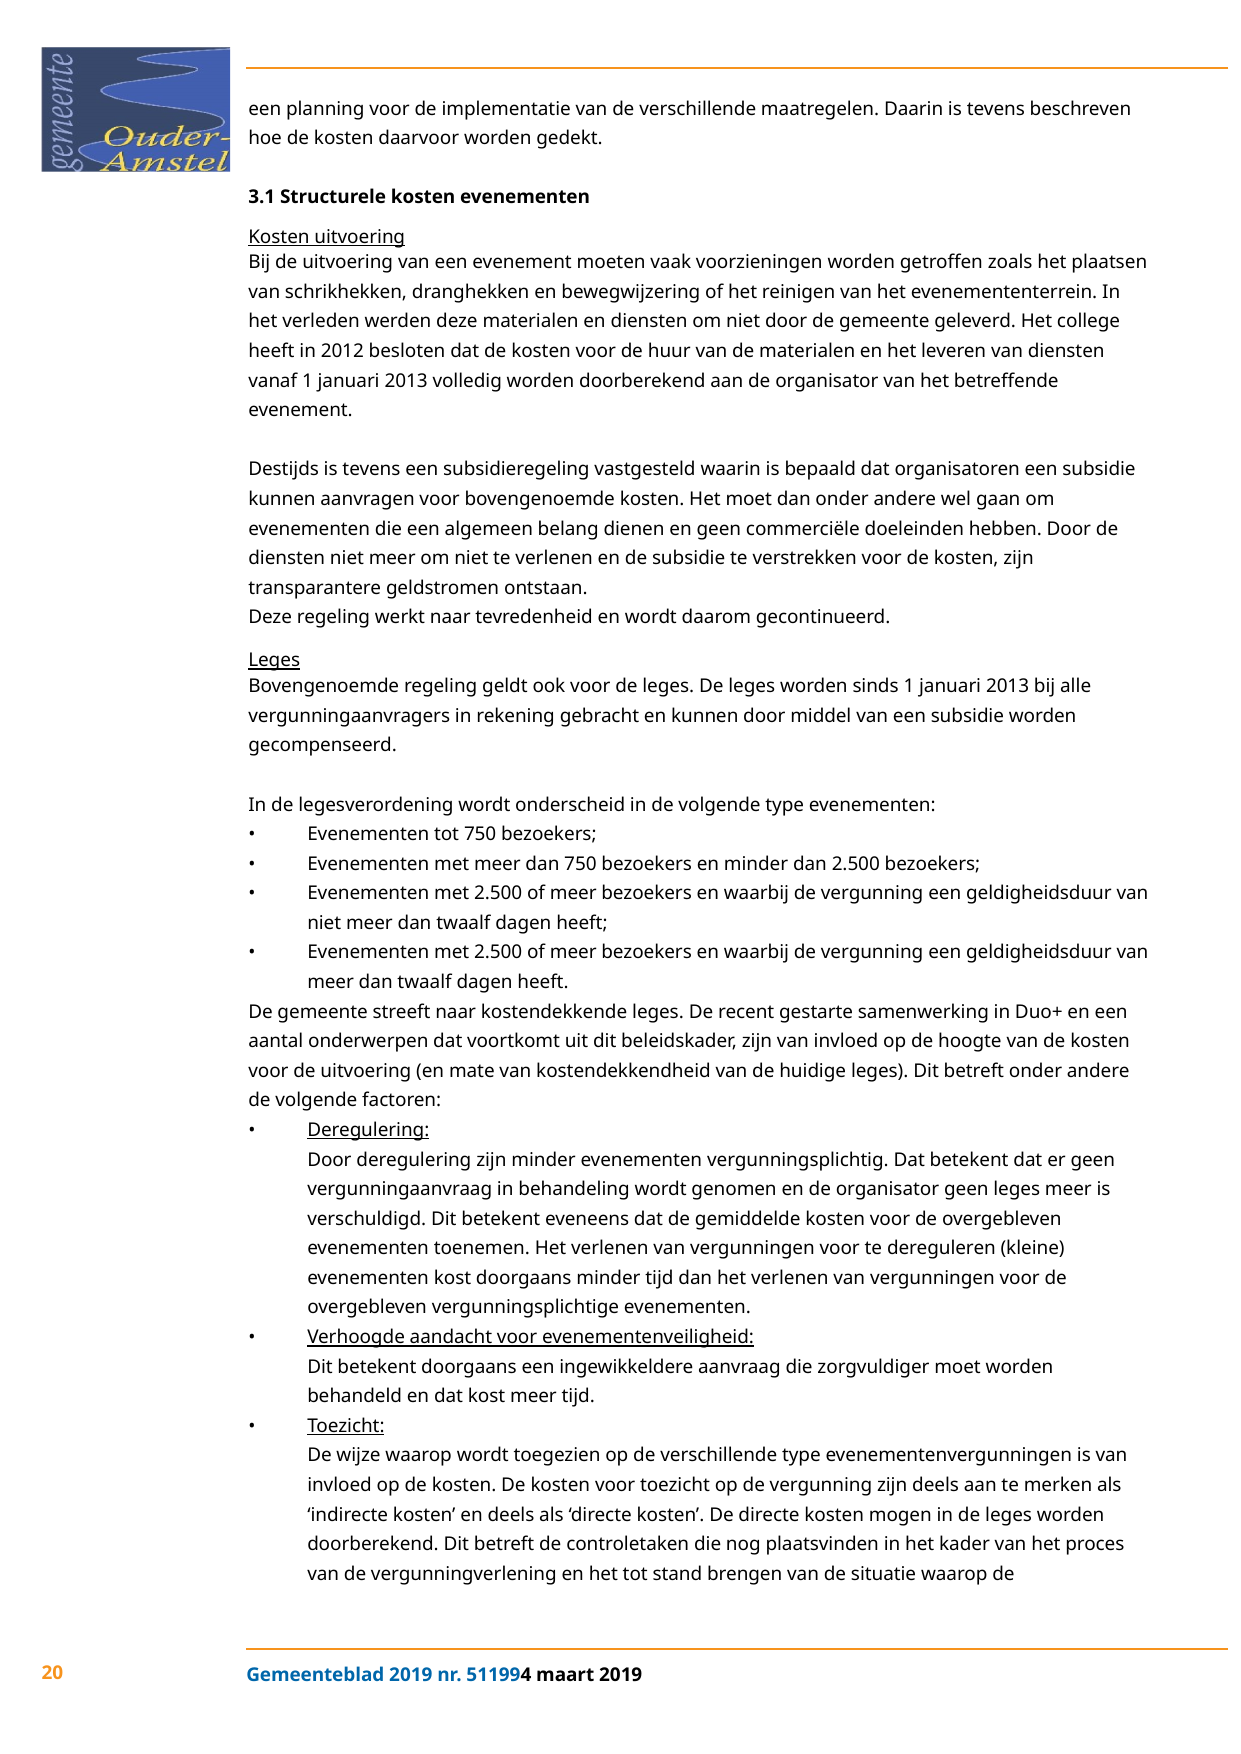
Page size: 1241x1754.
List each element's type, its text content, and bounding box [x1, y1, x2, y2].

text Kosten uitvoering [248, 223, 1152, 248]
list Evenementen met meer dan 750 bezoekers en minder dan 2.500 bezoekers; [248, 850, 1152, 876]
list Verhoogde aandacht voor evenementenveiligheid: [248, 1323, 1152, 1349]
list Dit betekent doorgaans een ingewikkeldere aanvraag die zorgvuldiger moet worden behandeld en dat kost meer tijd. [248, 1353, 1152, 1408]
list Evenementen met 2.500 of meer bezoekers en waarbij de vergunning een geldigheidsduur van meer dan twaalf dagen heeft. [248, 939, 1152, 994]
list Door deregulering zijn minder evenementen vergunningsplichtig. Dat betekent dat er geen vergunningaanvraag in behandeling wordt genomen en de organisator geen leges meer is verschuldigd. Dit betekent eveneens dat de gemiddelde kosten voor de overgebleven evenementen toenemen. Het verlenen van vergunningen voor te dereguleren (kleine) evenementen kost doorgaans minder tijd dan het verlenen van vergunningen voor de overgebleven vergunningsplichtige evenementen. [248, 1146, 1152, 1319]
list Toezicht: [248, 1412, 1152, 1438]
text 3.1 Structurele kosten evenementen [248, 183, 1152, 209]
text Bij de uitvoering van een evenement moeten vaak voorzieningen worden getroffen zoals het plaatsen van schrikhekken, dranghekken en bewegwijzering of het reinigen van het evenemententerrein. In het verleden werden deze materialen en diensten om niet door de gemeente geleverd. Het college heeft in 2012 besloten dat de kosten voor de huur van de materialen en het leveren van diensten vanaf 1 januari 2013 volledig worden doorberekend aan de organisator van het betreffende evenement. [248, 248, 1152, 422]
text een planning voor de implementatie van de verschillende maatregelen. Daarin is tevens beschreven hoe de kosten daarvoor worden gedekt. [248, 95, 1152, 150]
text Deze regeling werkt naar tevredenheid en wordt daarom gecontinueerd. [248, 603, 1152, 629]
list Evenementen tot 750 bezoekers; [248, 820, 1152, 846]
list Deregulering: [248, 1116, 1152, 1142]
text De gemeente streeft naar kostendekkende leges. De recent gestarte samenwerking in Duo+ en een aantal onderwerpen dat voortkomt uit dit beleidskader, zijn van invloed op de hoogte van de kosten voor de uitvoering (en mate van kostendekkendheid van de huidige leges). Dit betreft onder andere de volgende factoren: [248, 998, 1152, 1112]
list De wijze waarop wordt toegezien op de verschillende type evenementenvergunningen is van invloed op de kosten. De kosten voor toezicht op de vergunning zijn deels aan te merken als ‘indirecte kosten’ en deels als ‘directe kosten’. De directe kosten mogen in de leges worden doorberekend. Dit betreft de controletaken die nog plaatsvinden in het kader van het proces van de vergunningverlening en het tot stand brengen van de situatie waarop de [248, 1442, 1152, 1586]
picture [41, 47, 231, 172]
text Destijds is tevens een subsidieregeling vastgesteld waarin is bepaald dat organisatoren een subsidie kunnen aanvragen voor bovengenoemde kosten. Het moet dan onder andere wel gaan om evenementen die een algemeen belang dienen en geen commerciële doeleinden hebben. Door de diensten niet meer om niet te verlenen en de subsidie te verstrekken voor de kosten, zijn transparantere geldstromen ontstaan. [248, 456, 1152, 600]
text Bovengenoemde regeling geldt ook voor de leges. De leges worden sinds 1 januari 2013 bij alle vergunningaanvragers in rekening gebracht en kunnen door middel van een subsidie worden gecompenseerd. [248, 672, 1152, 757]
list Evenementen met 2.500 of meer bezoekers en waarbij de vergunning een geldigheidsduur van niet meer dan twaalf dagen heeft; [248, 879, 1152, 935]
text In de legesverordening wordt onderscheid in de volgende type evenementen: [248, 791, 1152, 816]
text Leges [248, 647, 1152, 672]
